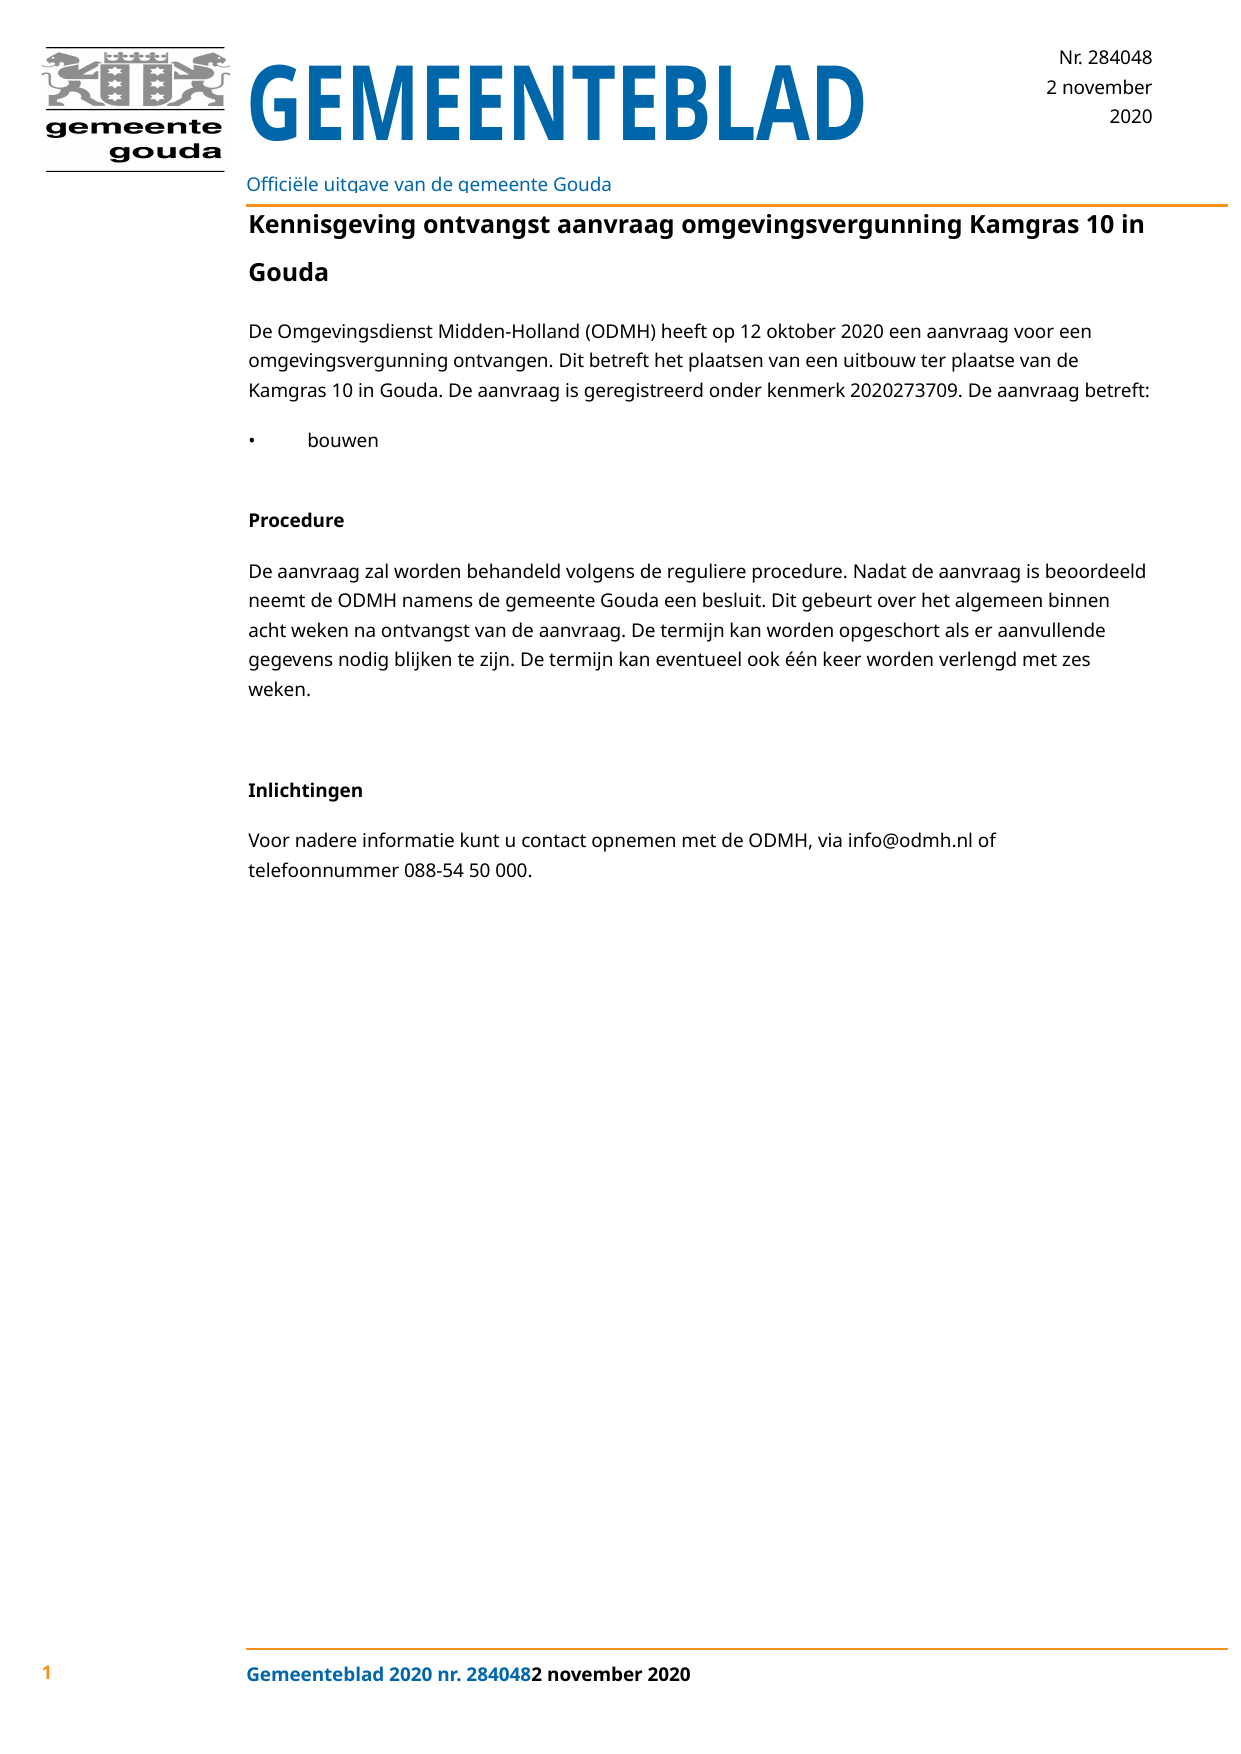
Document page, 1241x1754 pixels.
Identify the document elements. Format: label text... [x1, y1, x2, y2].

text De Omgevingsdienst Midden-Holland (ODMH) heeft op 12 oktober 2020 een aanvraag voor een omgevingsvergunning ontvangen. Dit betreft het plaatsen van een uitbouw ter plaatse van de Kamgras 10 in Gouda. De aanvraag is geregistreerd onder kenmerk 2020273709. De aanvraag betreft: [248, 318, 1152, 403]
text Kennisgeving ontvangst aanvraag omgevingsvergunning Kamgras 10 in Gouda [248, 207, 1152, 288]
picture [41, 47, 231, 172]
text Voor nadere informatie kunt u contact opnemen met de ODMH, via info@odmh.nl of telefoonnummer 088-54 50 000. [248, 827, 1152, 883]
text Inlichtingen [248, 777, 1152, 803]
text Procedure [248, 507, 1152, 533]
text De aanvraag zal worden behandeld volgens de reguliere procedure. Nadat de aanvraag is beoordeeld neemt de ODMH namens de gemeente Gouda een besluit. Dit gebeurt over het algemeen binnen acht weken na ontvangst van de aanvraag. De termijn kan worden opgeschort als er aanvullende gegevens nodig blijken te zijn. De termijn kan eventueel ook één keer worden verlengd met zes weken. [248, 558, 1152, 702]
list bouwen [248, 427, 1152, 453]
